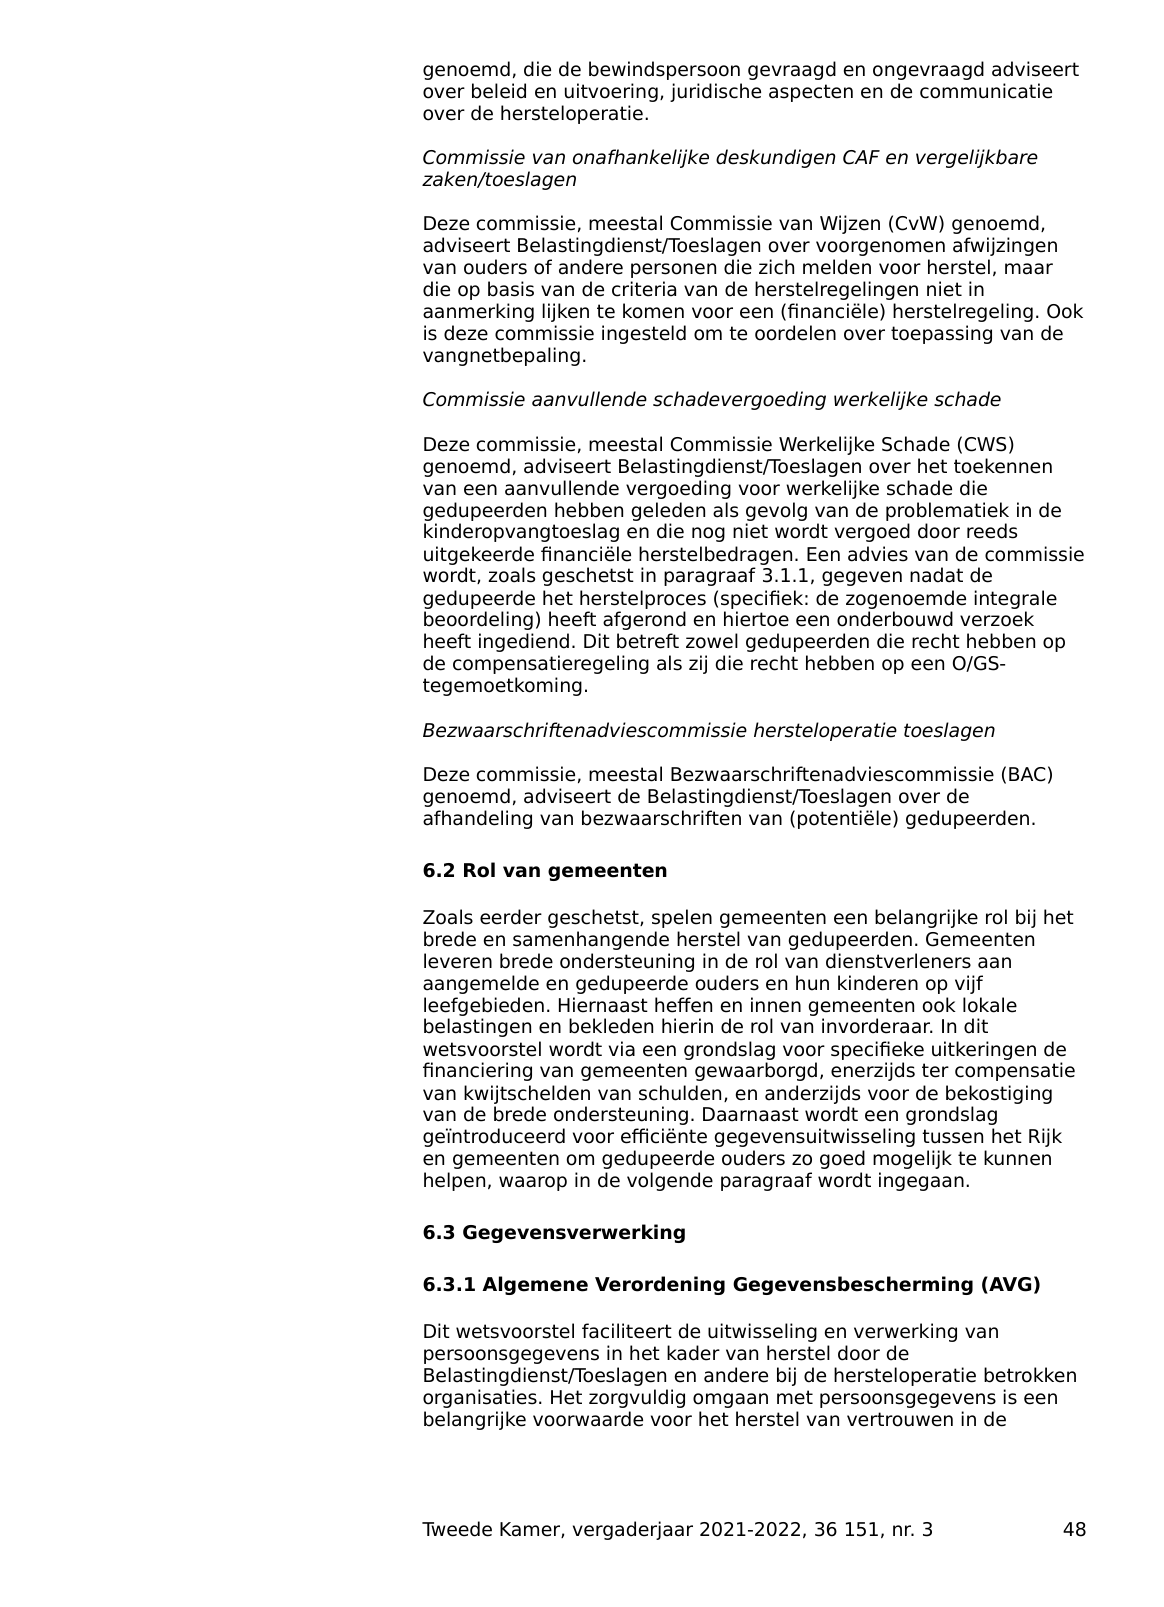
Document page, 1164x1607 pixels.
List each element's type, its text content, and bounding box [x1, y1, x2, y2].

subtitle Bezwaarschriftenadviescommissie hersteloperatie toeslagen [422, 719, 1087, 741]
text genoemd, die de bewindspersoon gevraagd en ongevraagd adviseert over beleid en uitvoering, juridische aspecten en de communicatie over de hersteloperatie. [422, 59, 1087, 125]
text Deze commissie, meestal Commissie van Wijzen (CvW) genoemd, adviseert Belastingdienst/Toeslagen over voorgenomen afwijzingen van ouders of andere personen die zich melden voor herstel, maar die op basis van de criteria van de herstelregelingen niet in aanmerking lijken te komen voor een (financiële) herstelregeling. Ook is deze commissie ingesteld om te oordelen over toepassing van de vangnetbepaling. [422, 213, 1087, 367]
text Deze commissie, meestal Commissie Werkelijke Schade (CWS) genoemd, adviseert Belastingdienst/Toeslagen over het toekennen van een aanvullende vergoeding voor werkelijke schade die gedupeerden hebben geleden als gevolg van de problematiek in de kinderopvangtoeslag en die nog niet wordt vergoed door reeds uitgekeerde financiële herstelbedragen. Een advies van de commissie wordt, zoals geschetst in paragraaf 3.1.1, gegeven nadat de gedupeerde het herstelproces (specifiek: de zogenoemde integrale beoordeling) heeft afgerond en hiertoe een onderbouwd verzoek heeft ingediend. Dit betreft zowel gedupeerden die recht hebben op de compensatieregeling als zij die recht hebben op een O/GS-tegemoetkoming. [422, 433, 1087, 697]
text Deze commissie, meestal Bezwaarschriftenadviescommissie (BAC) genoemd, adviseert de Belastingdienst/Toeslagen over de afhandeling van bezwaarschriften van (potentiële) gedupeerden. [422, 764, 1087, 829]
subtitle Commissie van onafhankelijke deskundigen CAF en vergelijkbare zaken/toeslagen [422, 147, 1087, 191]
subtitle 6.3.1 Algemene Verordening Gegevensbescherming (AVG) [422, 1274, 1087, 1296]
text Zoals eerder geschetst, spelen gemeenten een belangrijke rol bij het brede en samenhangende herstel van gedupeerden. Gemeenten leveren brede ondersteuning in de rol van dienstverleners aan aangemelde en gedupeerde ouders en hun kinderen op vijf leefgebieden. Hiernaast heffen en innen gemeenten ook lokale belastingen en bekleden hierin de rol van invorderaar. In dit wetsvoorstel wordt via een grondslag voor specifieke uitkeringen de financiering van gemeenten gewaarborgd, enerzijds ter compensatie van kwijtschelden van schulden, en anderzijds voor de bekostiging van de brede ondersteuning. Daarnaast wordt een grondslag geïntroduceerd voor efficiënte gegevensuitwisseling tussen het Rijk en gemeenten om gedupeerde ouders zo goed mogelijk te kunnen helpen, waarop in de volgende paragraaf wordt ingegaan. [422, 907, 1087, 1192]
subtitle 6.3 Gegevensverwerking [422, 1222, 1087, 1244]
subtitle Commissie aanvullende schadevergoeding werkelijke schade [422, 389, 1087, 411]
subtitle 6.2 Rol van gemeenten [422, 859, 1087, 882]
text Dit wetsvoorstel faciliteert de uitwisseling en verwerking van persoonsgegevens in het kader van herstel door de Belastingdienst/Toeslagen en andere bij de hersteloperatie betrokken organisaties. Het zorgvuldig omgaan met persoonsgegevens is een belangrijke voorwaarde voor het herstel van vertrouwen in de [422, 1321, 1087, 1431]
